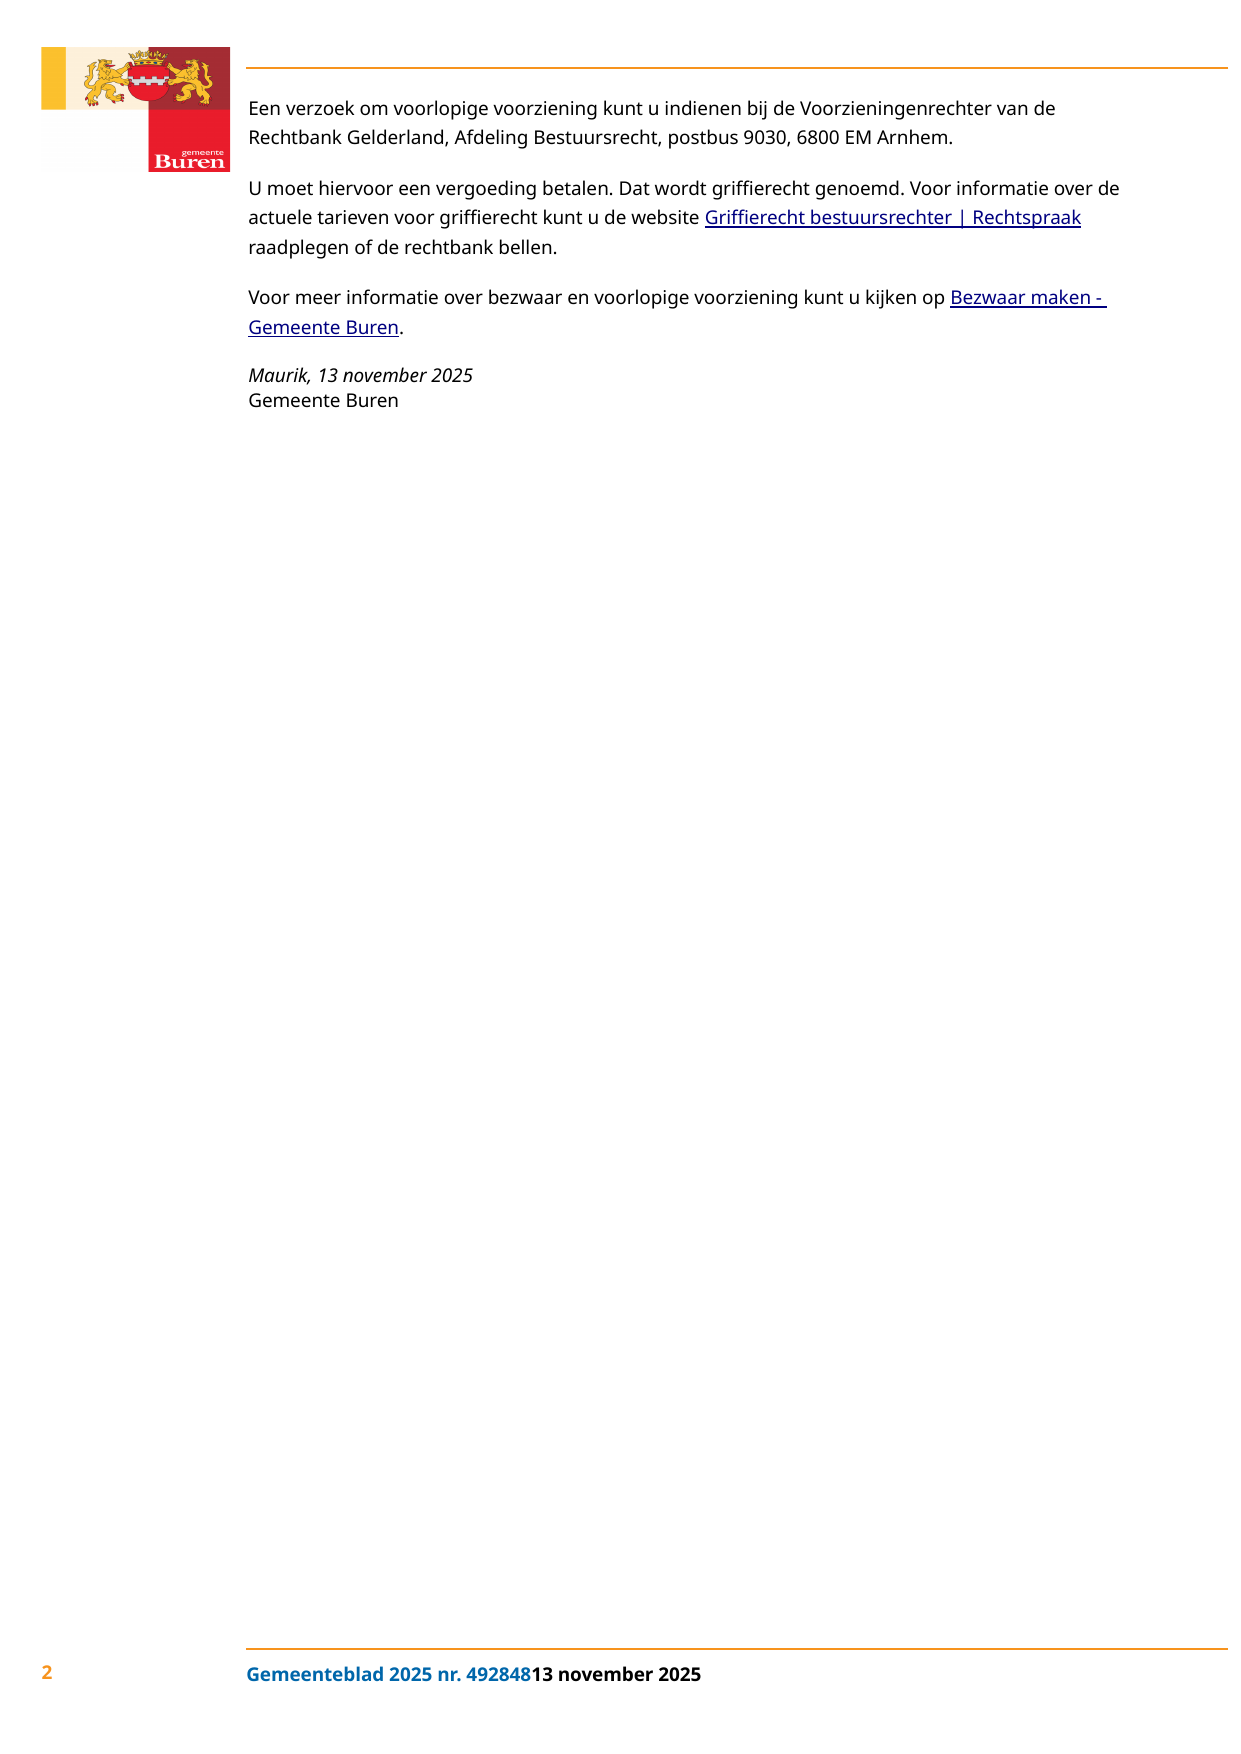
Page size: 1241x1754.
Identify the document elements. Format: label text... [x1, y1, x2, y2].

text Voor meer informatie over bezwaar en voorlopige voorziening kunt u kijken op Bezwaar maken - Gemeente Buren. [248, 284, 1152, 340]
text Maurik, 13 november 2025 [248, 362, 1152, 387]
text U moet hiervoor een vergoeding betalen. Dat wordt griffierecht genoemd. Voor informatie over de actuele tarieven voor griffierecht kunt u de website Griffierecht bestuursrechter | Rechtspraak raadplegen of de rechtbank bellen. [248, 175, 1152, 260]
picture [41, 47, 231, 172]
text Een verzoek om voorlopige voorziening kunt u indienen bij de Voorzieningenrechter van de Rechtbank Gelderland, Afdeling Bestuursrecht, postbus 9030, 6800 EM Arnhem. [248, 95, 1152, 150]
text Gemeente Buren [248, 387, 1152, 413]
